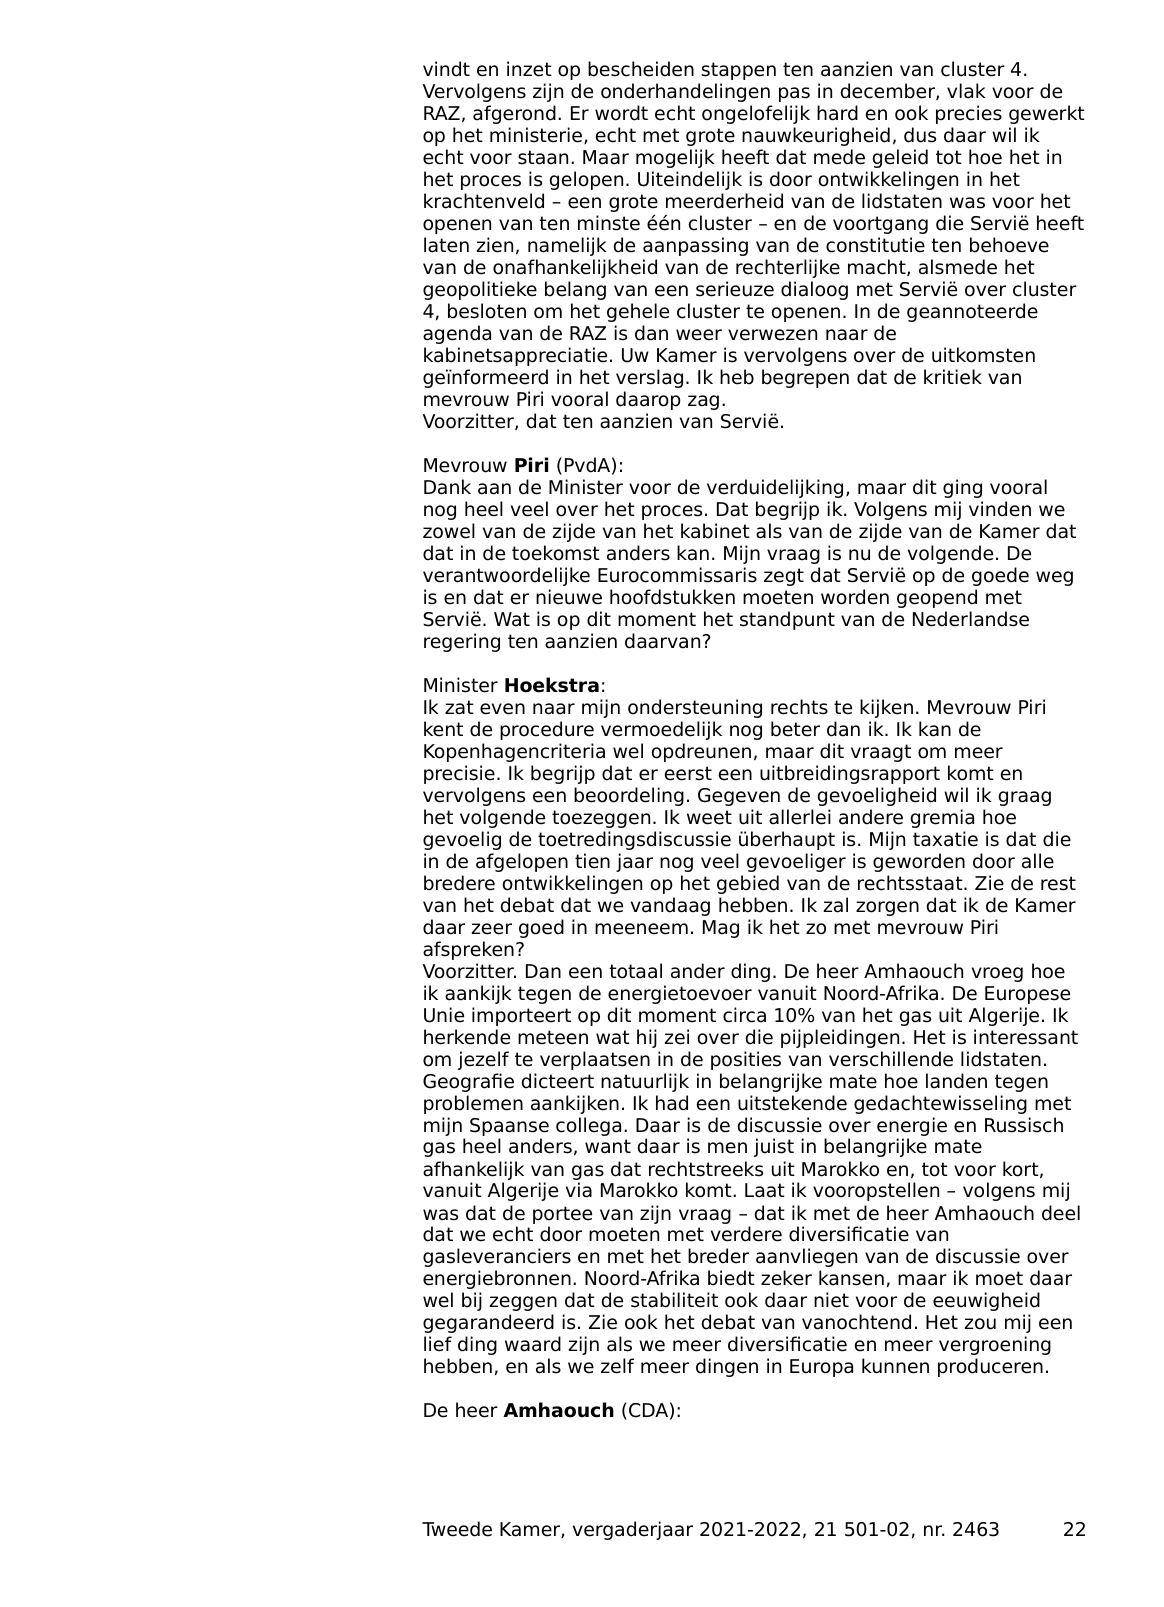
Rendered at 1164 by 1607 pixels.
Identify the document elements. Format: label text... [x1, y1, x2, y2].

text Voorzitter. Dan een totaal ander ding. De heer Amhaouch vroeg hoe ik aankijk tegen de energietoevoer vanuit Noord-Afrika. De Europese Unie importeert op dit moment circa 10% van het gas uit Algerije. Ik herkende meteen wat hij zei over die pijpleidingen. Het is interessant om jezelf te verplaatsen in de posities van verschillende lidstaten. Geografie dicteert natuurlijk in belangrijke mate hoe landen tegen problemen aankijken. Ik had een uitstekende gedachtewisseling met mijn Spaanse collega. Daar is de discussie over energie en Russisch gas heel anders, want daar is men juist in belangrijke mate afhankelijk van gas dat rechtstreeks uit Marokko en, tot voor kort, vanuit Algerije via Marokko komt. Laat ik vooropstellen – volgens mij was dat de portee van zijn vraag – dat ik met de heer Amhaouch deel dat we echt door moeten met verdere diversificatie van gasleveranciers en met het breder aanvliegen van de discussie over energiebronnen. Noord-Afrika biedt zeker kansen, maar ik moet daar wel bij zeggen dat de stabiliteit ook daar niet voor de eeuwigheid gegarandeerd is. Zie ook het debat van vanochtend. Het zou mij een lief ding waard zijn als we meer diversificatie en meer vergroening hebben, en als we zelf meer dingen in Europa kunnen produceren. [422, 961, 1087, 1378]
text vindt en inzet op bescheiden stappen ten aanzien van cluster 4. Vervolgens zijn de onderhandelingen pas in december, vlak voor de RAZ, afgerond. Er wordt echt ongelofelijk hard en ook precies gewerkt op het ministerie, echt met grote nauwkeurigheid, dus daar wil ik echt voor staan. Maar mogelijk heeft dat mede geleid tot hoe het in het proces is gelopen. Uiteindelijk is door ontwikkelingen in het krachtenveld – een grote meerderheid van de lidstaten was voor het openen van ten minste één cluster – en de voortgang die Servië heeft laten zien, namelijk de aanpassing van de constitutie ten behoeve van de onafhankelijkheid van de rechterlijke macht, alsmede het geopolitieke belang van een serieuze dialoog met Servië over cluster 4, besloten om het gehele cluster te openen. In de geannoteerde agenda van de RAZ is dan weer verwezen naar de kabinetsappreciatie. Uw Kamer is vervolgens over de uitkomsten geïnformeerd in het verslag. Ik heb begrepen dat de kritiek van mevrouw Piri vooral daarop zag. [422, 59, 1087, 411]
text Ik zat even naar mijn ondersteuning rechts te kijken. Mevrouw Piri kent de procedure vermoedelijk nog beter dan ik. Ik kan de Kopenhagencriteria wel opdreunen, maar dit vraagt om meer precisie. Ik begrijp dat er eerst een uitbreidingsrapport komt en vervolgens een beoordeling. Gegeven de gevoeligheid wil ik graag het volgende toezeggen. Ik weet uit allerlei andere gremia hoe gevoelig de toetredingsdiscussie überhaupt is. Mijn taxatie is dat die in de afgelopen tien jaar nog veel gevoeliger is geworden door alle bredere ontwikkelingen op het gebied van de rechtsstaat. Zie de rest van het debat dat we vandaag hebben. Ik zal zorgen dat ik de Kamer daar zeer goed in meeneem. Mag ik het zo met mevrouw Piri afspreken? [422, 697, 1087, 961]
text De heer Amhaouch (CDA): [422, 1400, 1087, 1422]
text Voorzitter, dat ten aanzien van Servië. [422, 411, 1087, 433]
text Minister Hoekstra: [422, 675, 1087, 697]
text Dank aan de Minister voor de verduidelijking, maar dit ging vooral nog heel veel over het proces. Dat begrijp ik. Volgens mij vinden we zowel van de zijde van het kabinet als van de zijde van de Kamer dat dat in de toekomst anders kan. Mijn vraag is nu de volgende. De verantwoordelijke Eurocommissaris zegt dat Servië op de goede weg is en dat er nieuwe hoofdstukken moeten worden geopend met Servië. Wat is op dit moment het standpunt van de Nederlandse regering ten aanzien daarvan? [422, 477, 1087, 653]
text Mevrouw Piri (PvdA): [422, 455, 1087, 477]
